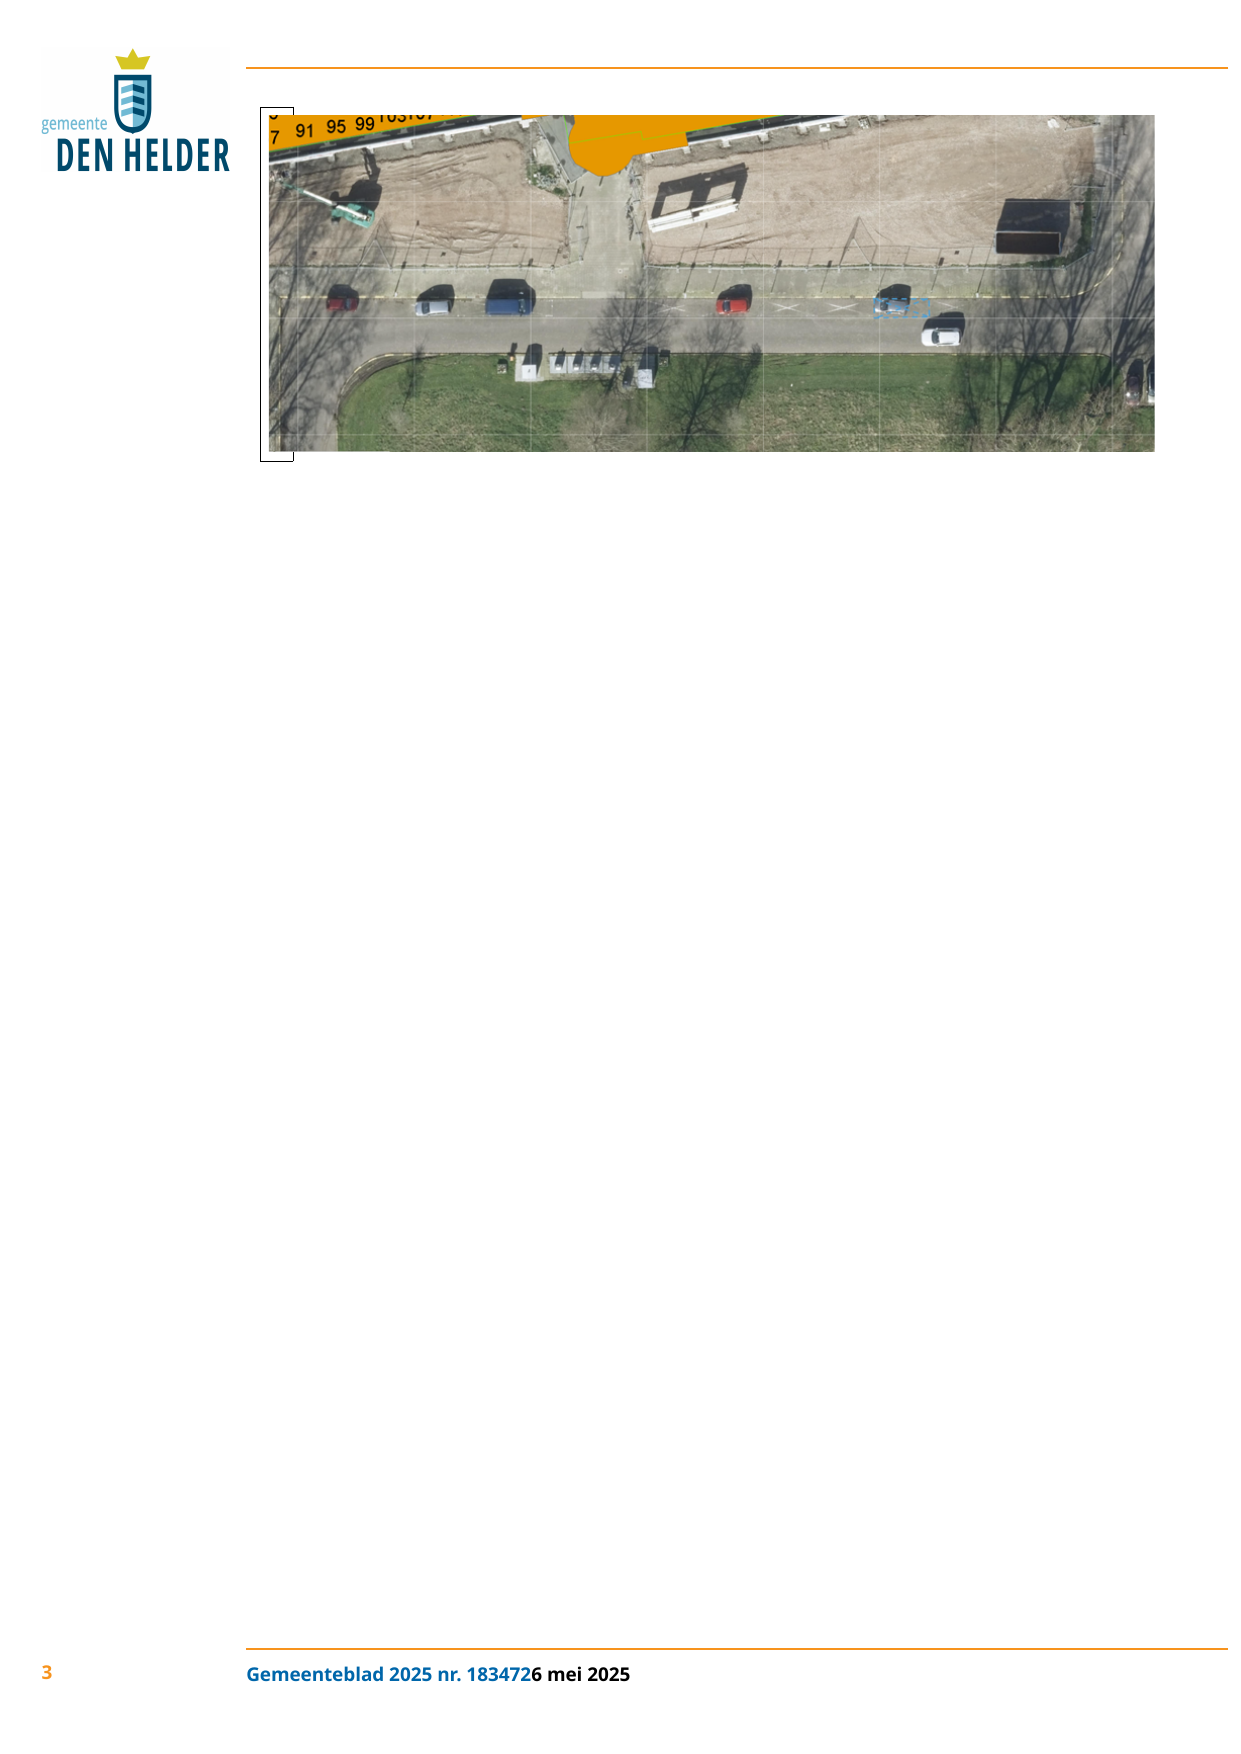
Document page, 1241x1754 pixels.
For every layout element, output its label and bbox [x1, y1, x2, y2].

picture [220, 160, 224, 172]
picture [268, 115, 1155, 452]
picture [41, 47, 231, 172]
picture [100, 154, 106, 172]
picture [63, 144, 68, 165]
picture [130, 157, 135, 172]
picture [182, 144, 187, 165]
